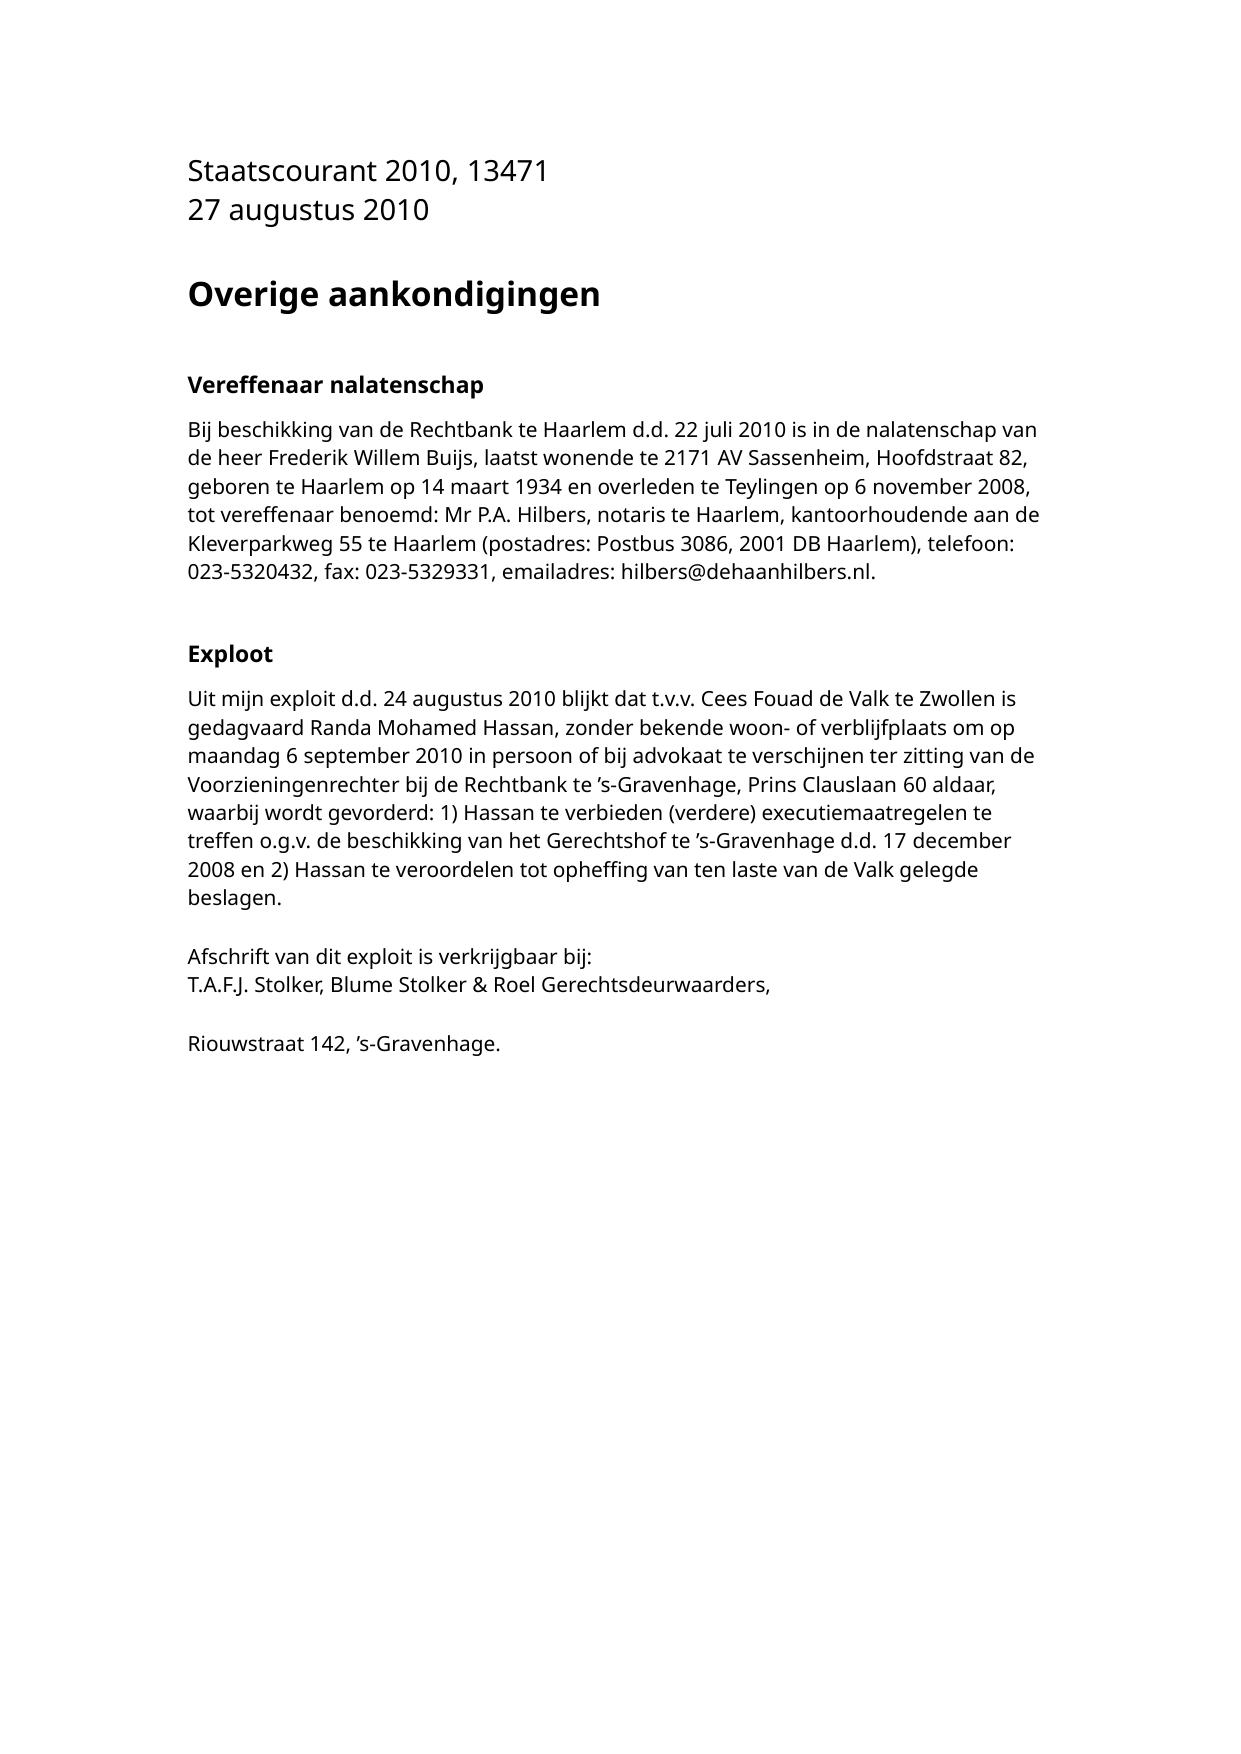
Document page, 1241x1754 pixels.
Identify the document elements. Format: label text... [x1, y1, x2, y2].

text Uit mijn exploit d.d. 24 augustus 2010 blijkt dat t.v.v. Cees Fouad de Valk te Zwollen is gedagvaard Randa Mohamed Hassan, zonder bekende woon- of verblijfplaats om op maandag 6 september 2010 in persoon of bij advokaat te verschijnen ter zitting van de Voorzieningenrechter bij de Rechtbank te ’s-Gravenhage, Prins Clauslaan 60 aldaar, waarbij wordt gevorderd: 1) Hassan te verbieden (verdere) executiemaatregelen te treffen o.g.v. de beschikking van het Gerechtshof te ’s-Gravenhage d.d. 17 december 2008 en 2) Hassan te veroordelen tot opheffing van ten laste van de Valk gelegde beslagen. [187, 684, 1053, 912]
subtitle Exploot [187, 638, 1053, 669]
text Afschrift van dit exploit is verkrijgbaar bij: [187, 942, 1053, 970]
text T.A.F.J. Stolker, Blume Stolker & Roel Gerechtsdeurwaarders, [187, 970, 1053, 999]
text Riouwstraat 142, ’s-Gravenhage. [187, 1029, 1053, 1057]
subtitle Overige aankondigingen [187, 271, 1053, 316]
text Bij beschikking van de Rechtbank te Haarlem d.d. 22 juli 2010 is in de nalatenschap van de heer Frederik Willem Buijs, laatst wonende te 2171 AV Sassenheim, Hoofdstraat 82, geboren te Haarlem op 14 maart 1934 en overleden te Teylingen op 6 november 2008, tot vereffenaar benoemd: Mr P.A. Hilbers, notaris te Haarlem, kantoorhoudende aan de Kleverparkweg 55 te Haarlem (postadres: Postbus 3086, 2001 DB Haarlem), telefoon: 023-5320432, fax: 023-5329331, emailadres: hilbers@dehaanhilbers.nl. [187, 415, 1053, 586]
text Staatscourant 2010, 13471 [187, 150, 1053, 190]
subtitle Vereffenaar nalatenschap [187, 369, 1053, 400]
text 27 augustus 2010 [187, 190, 1053, 229]
